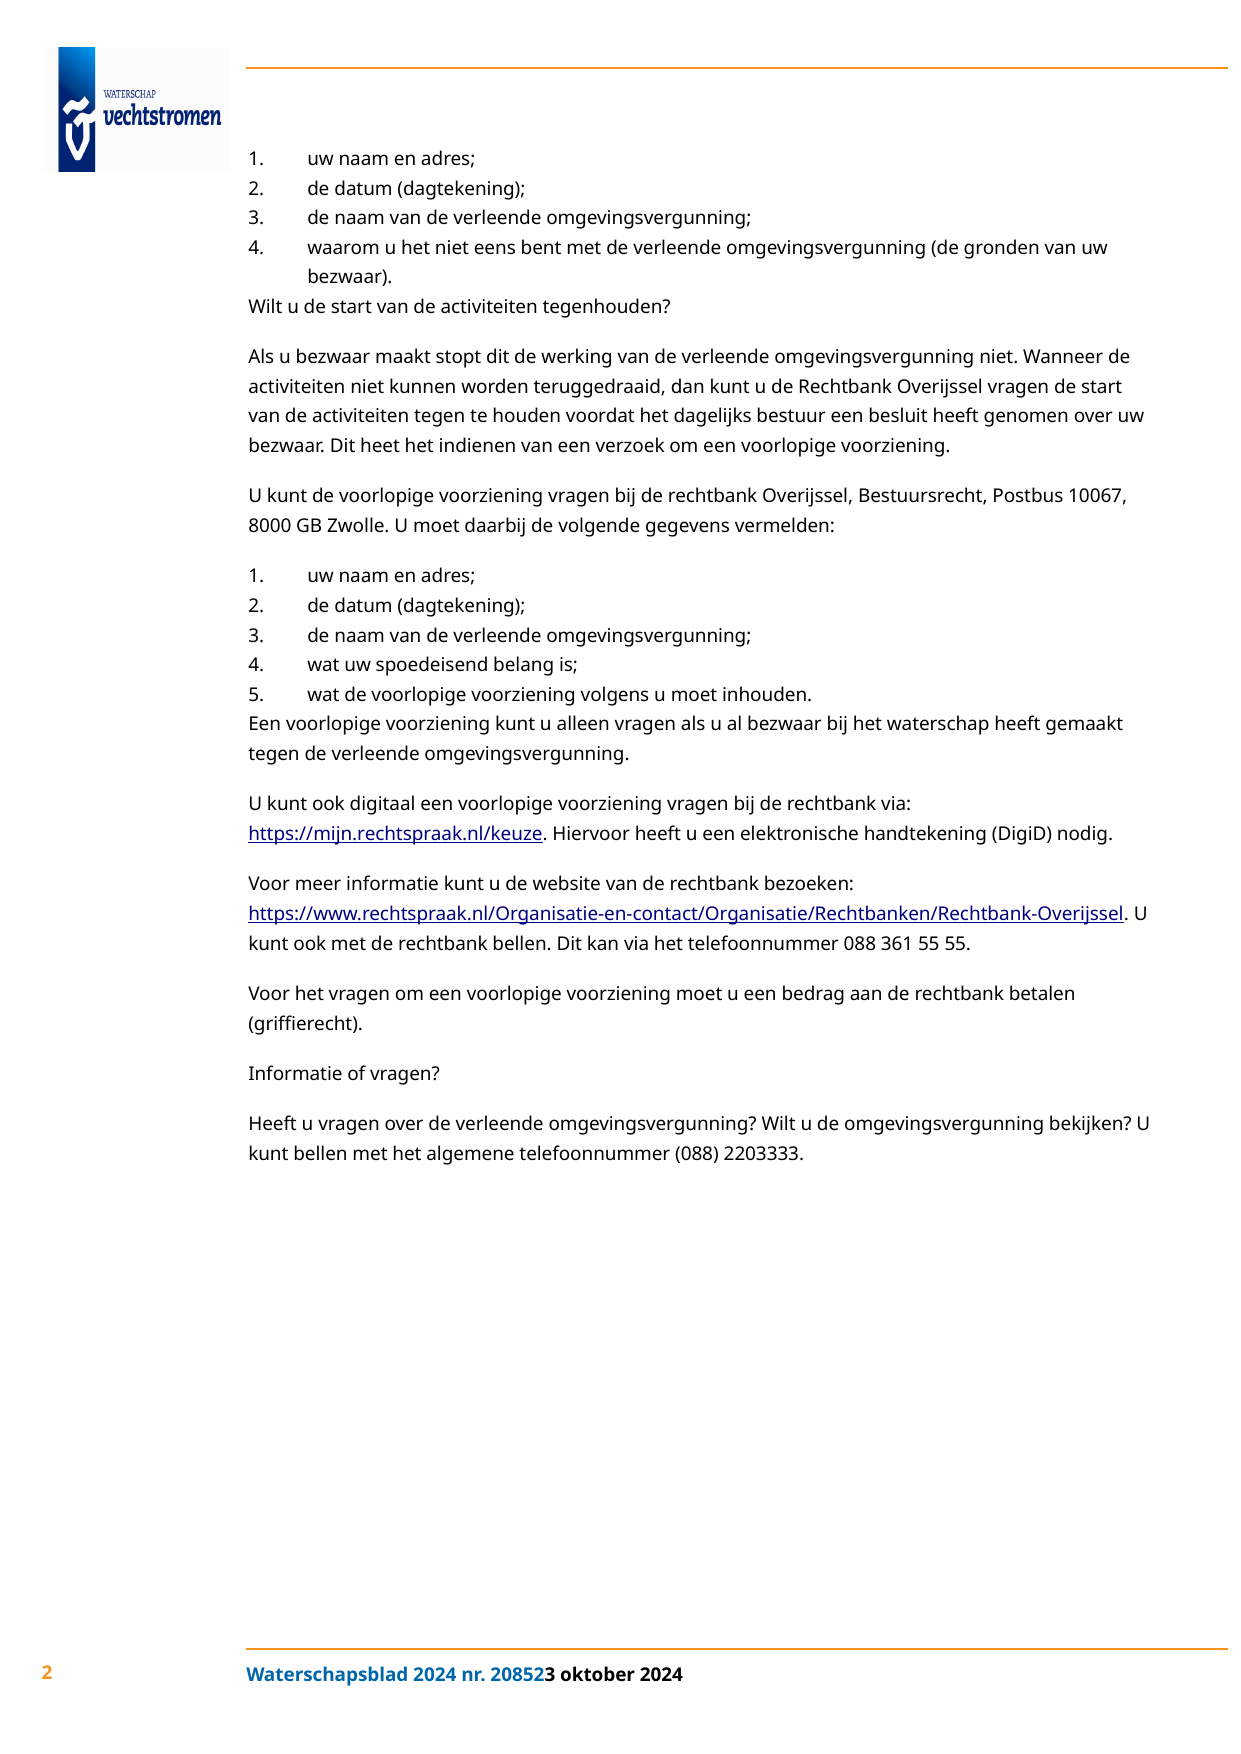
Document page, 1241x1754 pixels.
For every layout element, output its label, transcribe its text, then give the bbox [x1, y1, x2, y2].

picture [41, 47, 231, 172]
text Wilt u de start van de activiteiten tegenhouden? [248, 293, 1152, 319]
list wat uw spoedeisend belang is; [248, 651, 1152, 677]
list waarom u het niet eens bent met de verleende omgevingsvergunning (de gronden van uw bezwaar). [248, 234, 1152, 289]
text Voor het vragen om een voorlopige voorziening moet u een bedrag aan de rechtbank betalen (griffierecht). [248, 980, 1152, 1036]
text Als u bezwaar maakt stopt dit de werking van de verleende omgevingsvergunning niet. Wanneer de activiteiten niet kunnen worden teruggedraaid, dan kunt u de Rechtbank Overijssel vragen de start van de activiteiten tegen te houden voordat het dagelijks bestuur een besluit heeft genomen over uw bezwaar. Dit heet het indienen van een verzoek om een voorlopige voorziening. [248, 343, 1152, 458]
list de datum (dagtekening); [248, 175, 1152, 201]
text Informatie of vragen? [248, 1060, 1152, 1086]
list wat de voorlopige voorziening volgens u moet inhouden. [248, 681, 1152, 707]
text U kunt ook digitaal een voorlopige voorziening vragen bij de rechtbank via: https://mijn.rechtspraak.nl/keuze. Hiervoor heeft u een elektronische handtekening (DigiD) nodig. [248, 791, 1152, 846]
text Voor meer informatie kunt u de website van de rechtbank bezoeken: https://www.rechtspraak.nl/Organisatie-en-contact/Organisatie/Rechtbanken/Rechtbank-Overijssel. U kunt ook met de rechtbank bellen. Dit kan via het telefoonnummer 088 361 55 55. [248, 871, 1152, 956]
list uw naam en adres; [248, 145, 1152, 171]
list uw naam en adres; [248, 563, 1152, 588]
list de datum (dagtekening); [248, 592, 1152, 618]
list de naam van de verleende omgevingsvergunning; [248, 204, 1152, 230]
text Heeft u vragen over de verleende omgevingsvergunning? Wilt u de omgevingsvergunning bekijken? U kunt bellen met het algemene telefoonnummer (088) 2203333. [248, 1111, 1152, 1166]
text Een voorlopige voorziening kunt u alleen vragen als u al bezwaar bij het waterschap heeft gemaakt tegen de verleende omgevingsvergunning. [248, 711, 1152, 766]
text U kunt de voorlopige voorziening vragen bij de rechtbank Overijssel, Bestuursrecht, Postbus 10067, 8000 GB Zwolle. U moet daarbij de volgende gegevens vermelden: [248, 483, 1152, 538]
list de naam van de verleende omgevingsvergunning; [248, 622, 1152, 648]
